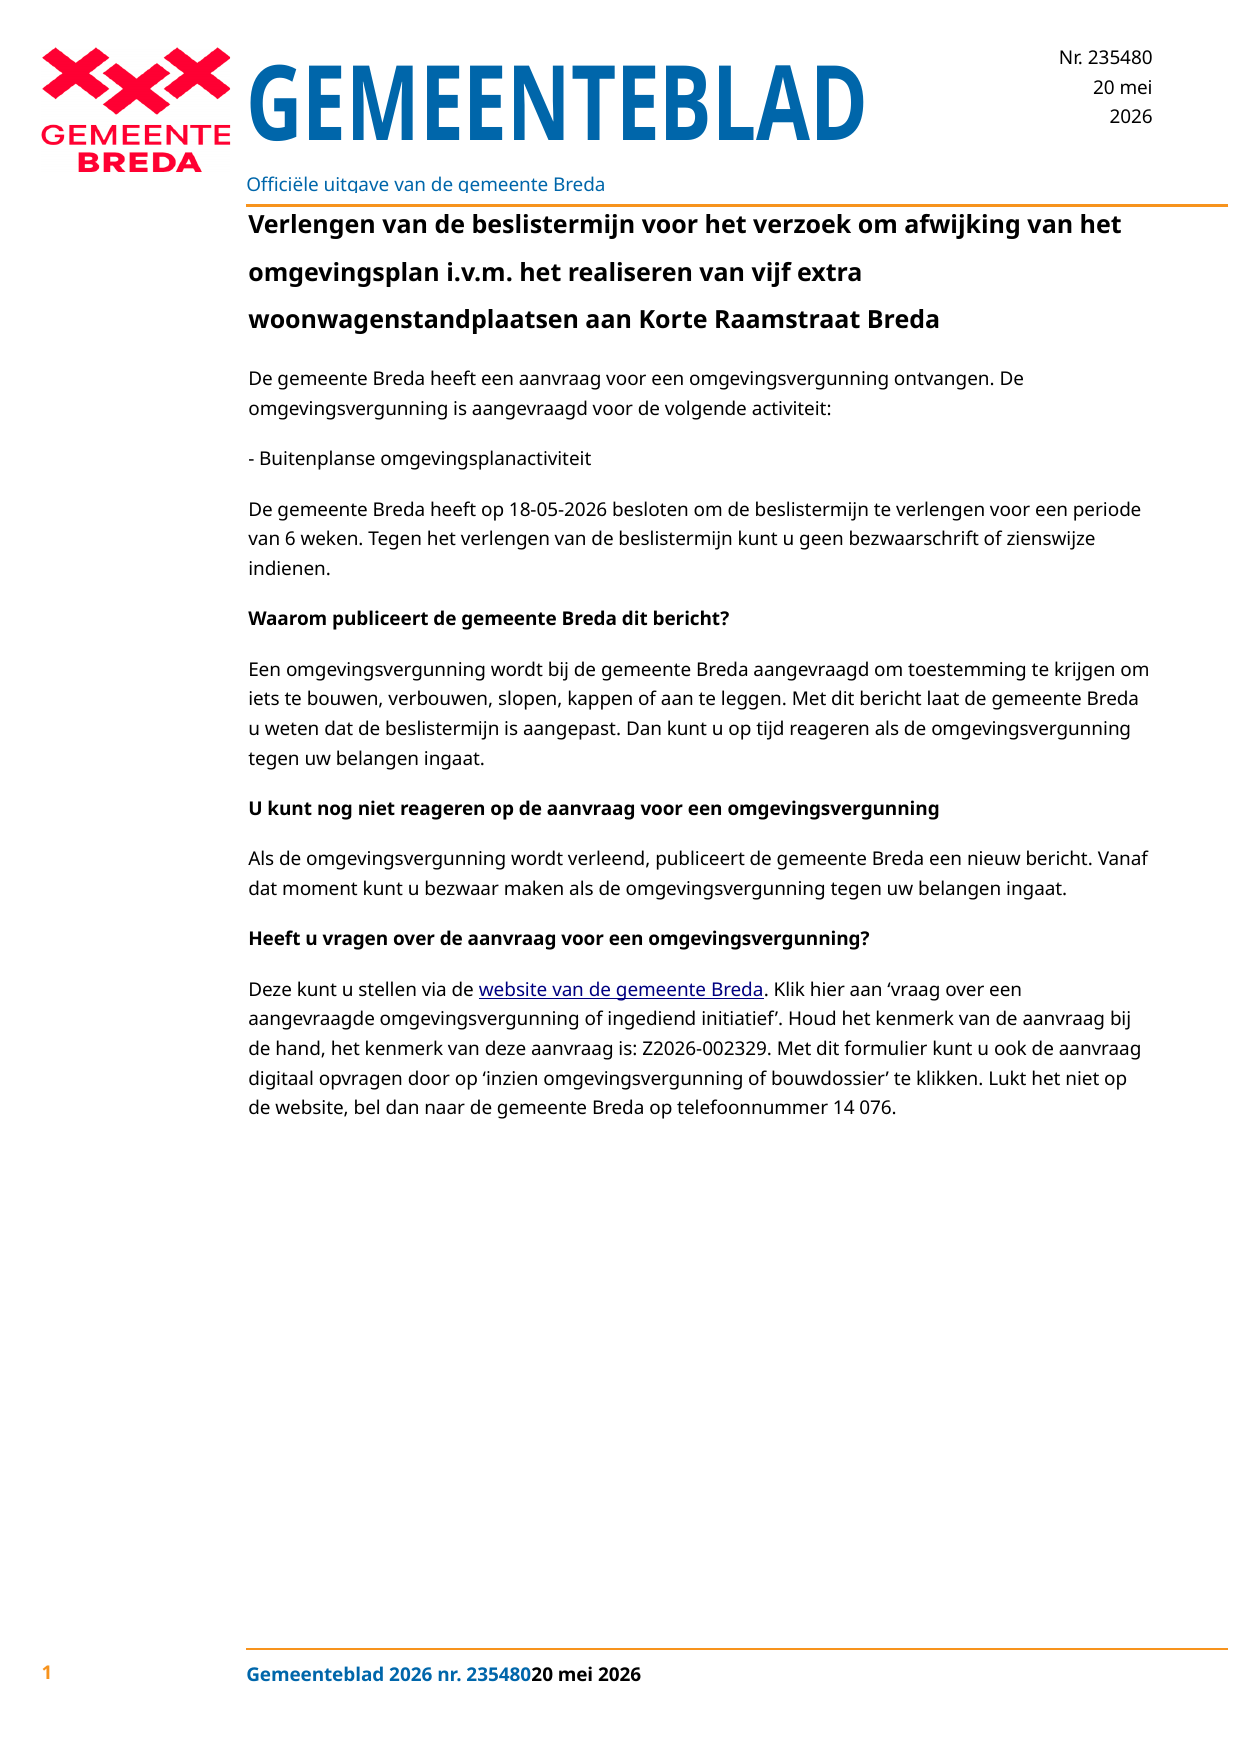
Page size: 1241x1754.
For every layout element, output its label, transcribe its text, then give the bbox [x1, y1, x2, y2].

picture [41, 47, 231, 172]
text Een omgevingsvergunning wordt bij de gemeente Breda aangevraagd om toestemming te krijgen om iets te bouwen, verbouwen, slopen, kappen of aan te leggen. Met dit bericht laat de gemeente Breda u weten dat de beslistermijn is aangepast. Dan kunt u op tijd reageren als de omgevingsvergunning tegen uw belangen ingaat. [248, 656, 1152, 770]
text Deze kunt u stellen via de website van de gemeente Breda. Klik hier aan ‘vraag over een aangevraagde omgevingsvergunning of ingediend initiatief’. Houd het kenmerk van de aanvraag bij de hand, het kenmerk van deze aanvraag is: Z2026-002329. Met dit formulier kunt u ook de aanvraag digitaal opvragen door op ‘inzien omgevingsvergunning of bouwdossier’ te klikken. Lukt het niet op de website, bel dan naar de gemeente Breda op telefoonnummer 14 076. [248, 976, 1152, 1120]
text Als de omgevingsvergunning wordt verleend, publiceert de gemeente Breda een nieuw bericht. Vanaf dat moment kunt u bezwaar maken als de omgevingsvergunning tegen uw belangen ingaat. [248, 846, 1152, 901]
text Verlengen van de beslistermijn voor het verzoek om afwijking van het omgevingsplan i.v.m. het realiseren van vijf extra woonwagenstandplaatsen aan Korte Raamstraat Breda [248, 207, 1152, 336]
text Heeft u vragen over de aanvraag voor een omgevingsvergunning? [248, 926, 1152, 951]
text U kunt nog niet reageren op de aanvraag voor een omgevingsvergunning [248, 795, 1152, 821]
text De gemeente Breda heeft op 18-05-2026 besloten om de beslistermijn te verlengen voor een periode van 6 weken. Tegen het verlengen van de beslistermijn kunt u geen bezwaarschrift of zienswijze indienen. [248, 496, 1152, 581]
text De gemeente Breda heeft een aanvraag voor een omgevingsvergunning ontvangen. De omgevingsvergunning is aangevraagd voor de volgende activiteit: [248, 366, 1152, 421]
text - Buitenplanse omgevingsplanactiviteit [248, 446, 1152, 471]
text Waarom publiceert de gemeente Breda dit bericht? [248, 606, 1152, 631]
